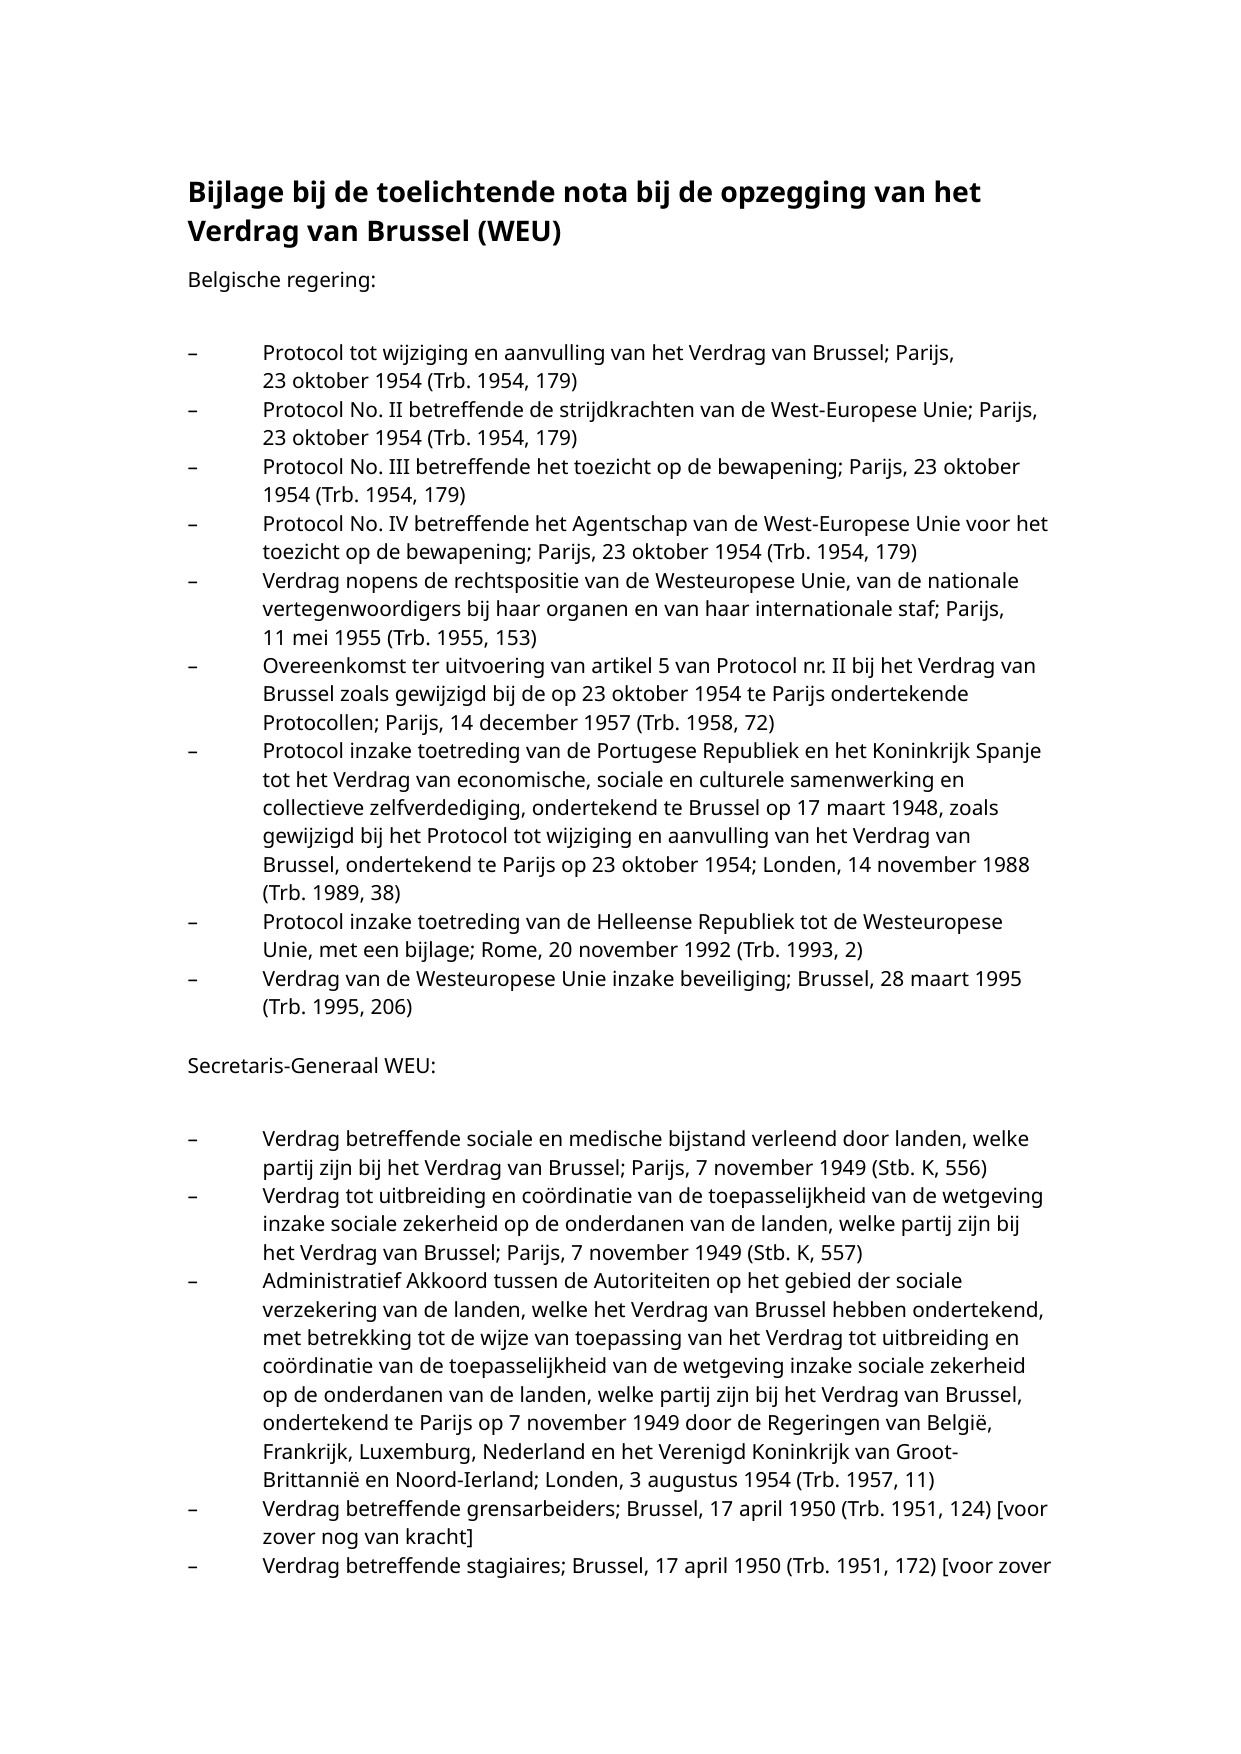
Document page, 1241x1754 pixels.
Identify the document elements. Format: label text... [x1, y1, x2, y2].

text Belgische regering: [187, 265, 1053, 293]
list Protocol inzake toetreding van de Portugese Republiek en het Koninkrijk Spanje tot het Verdrag van economische, sociale en culturele samenwerking en collectieve zelfverdediging, ondertekend te Brussel op 17 maart 1948, zoals gewijzigd bij het Protocol tot wijziging en aanvulling van het Verdrag van Brussel, ondertekend te Parijs op 23 oktober 1954; Londen, 14 november 1988 (Trb. 1989, 38) [187, 736, 1053, 907]
list Verdrag betreffende sociale en medische bijstand verleend door landen, welke partij zijn bij het Verdrag van Brussel; Parijs, 7 november 1949 (Stb. K, 556) [187, 1124, 1053, 1181]
list Verdrag nopens de rechtspositie van de Westeuropese Unie, van de nationale vertegenwoordigers bij haar organen en van haar internationale staf; Parijs, 11 mei 1955 (Trb. 1955, 153) [187, 566, 1053, 651]
list Overeenkomst ter uitvoering van artikel 5 van Protocol nr. II bij het Verdrag van Brussel zoals gewijzigd bij de op 23 oktober 1954 te Parijs ondertekende Protocollen; Parijs, 14 december 1957 (Trb. 1958, 72) [187, 651, 1053, 736]
list Protocol No. II betreffende de strijdkrachten van de West-Europese Unie; Parijs, 23 oktober 1954 (Trb. 1954, 179) [187, 395, 1053, 452]
list Protocol tot wijziging en aanvulling van het Verdrag van Brussel; Parijs, 23 oktober 1954 (Trb. 1954, 179) [187, 338, 1053, 395]
list Protocol inzake toetreding van de Helleense Republiek tot de Westeuropese Unie, met een bijlage; Rome, 20 november 1992 (Trb. 1993, 2) [187, 907, 1053, 964]
list Verdrag van de Westeuropese Unie inzake beveiliging; Brussel, 28 maart 1995 (Trb. 1995, 206) [187, 964, 1053, 1021]
list Verdrag betreffende grensarbeiders; Brussel, 17 april 1950 (Trb. 1951, 124) [voor zover nog van kracht] [187, 1494, 1053, 1551]
list Verdrag tot uitbreiding en coördinatie van de toepasselijkheid van de wetgeving inzake sociale zekerheid op de onderdanen van de landen, welke partij zijn bij het Verdrag van Brussel; Parijs, 7 november 1949 (Stb. K, 557) [187, 1181, 1053, 1266]
text Secretaris-Generaal WEU: [187, 1051, 1053, 1079]
list Protocol No. IV betreffende het Agentschap van de West-Europese Unie voor het toezicht op de bewapening; Parijs, 23 oktober 1954 (Trb. 1954, 179) [187, 509, 1053, 566]
list Verdrag betreffende stagiaires; Brussel, 17 april 1950 (Trb. 1951, 172) [voor zover [187, 1551, 1053, 1579]
subtitle Bijlage bij de toelichtende nota bij de opzegging van het Verdrag van Brussel (WEU) [187, 172, 1053, 250]
list Protocol No. III betreffende het toezicht op de bewapening; Parijs, 23 oktober 1954 (Trb. 1954, 179) [187, 452, 1053, 509]
list Administratief Akkoord tussen de Autoriteiten op het gebied der sociale verzekering van de landen, welke het Verdrag van Brussel hebben ondertekend, met betrekking tot de wijze van toepassing van het Verdrag tot uitbreiding en coördinatie van de toepasselijkheid van de wetgeving inzake sociale zekerheid op de onderdanen van de landen, welke partij zijn bij het Verdrag van Brussel, ondertekend te Parijs op 7 november 1949 door de Regeringen van België, Frankrijk, Luxemburg, Nederland en het Verenigd Koninkrijk van Groot-Brittannië en Noord-Ierland; Londen, 3 augustus 1954 (Trb. 1957, 11) [187, 1266, 1053, 1494]
